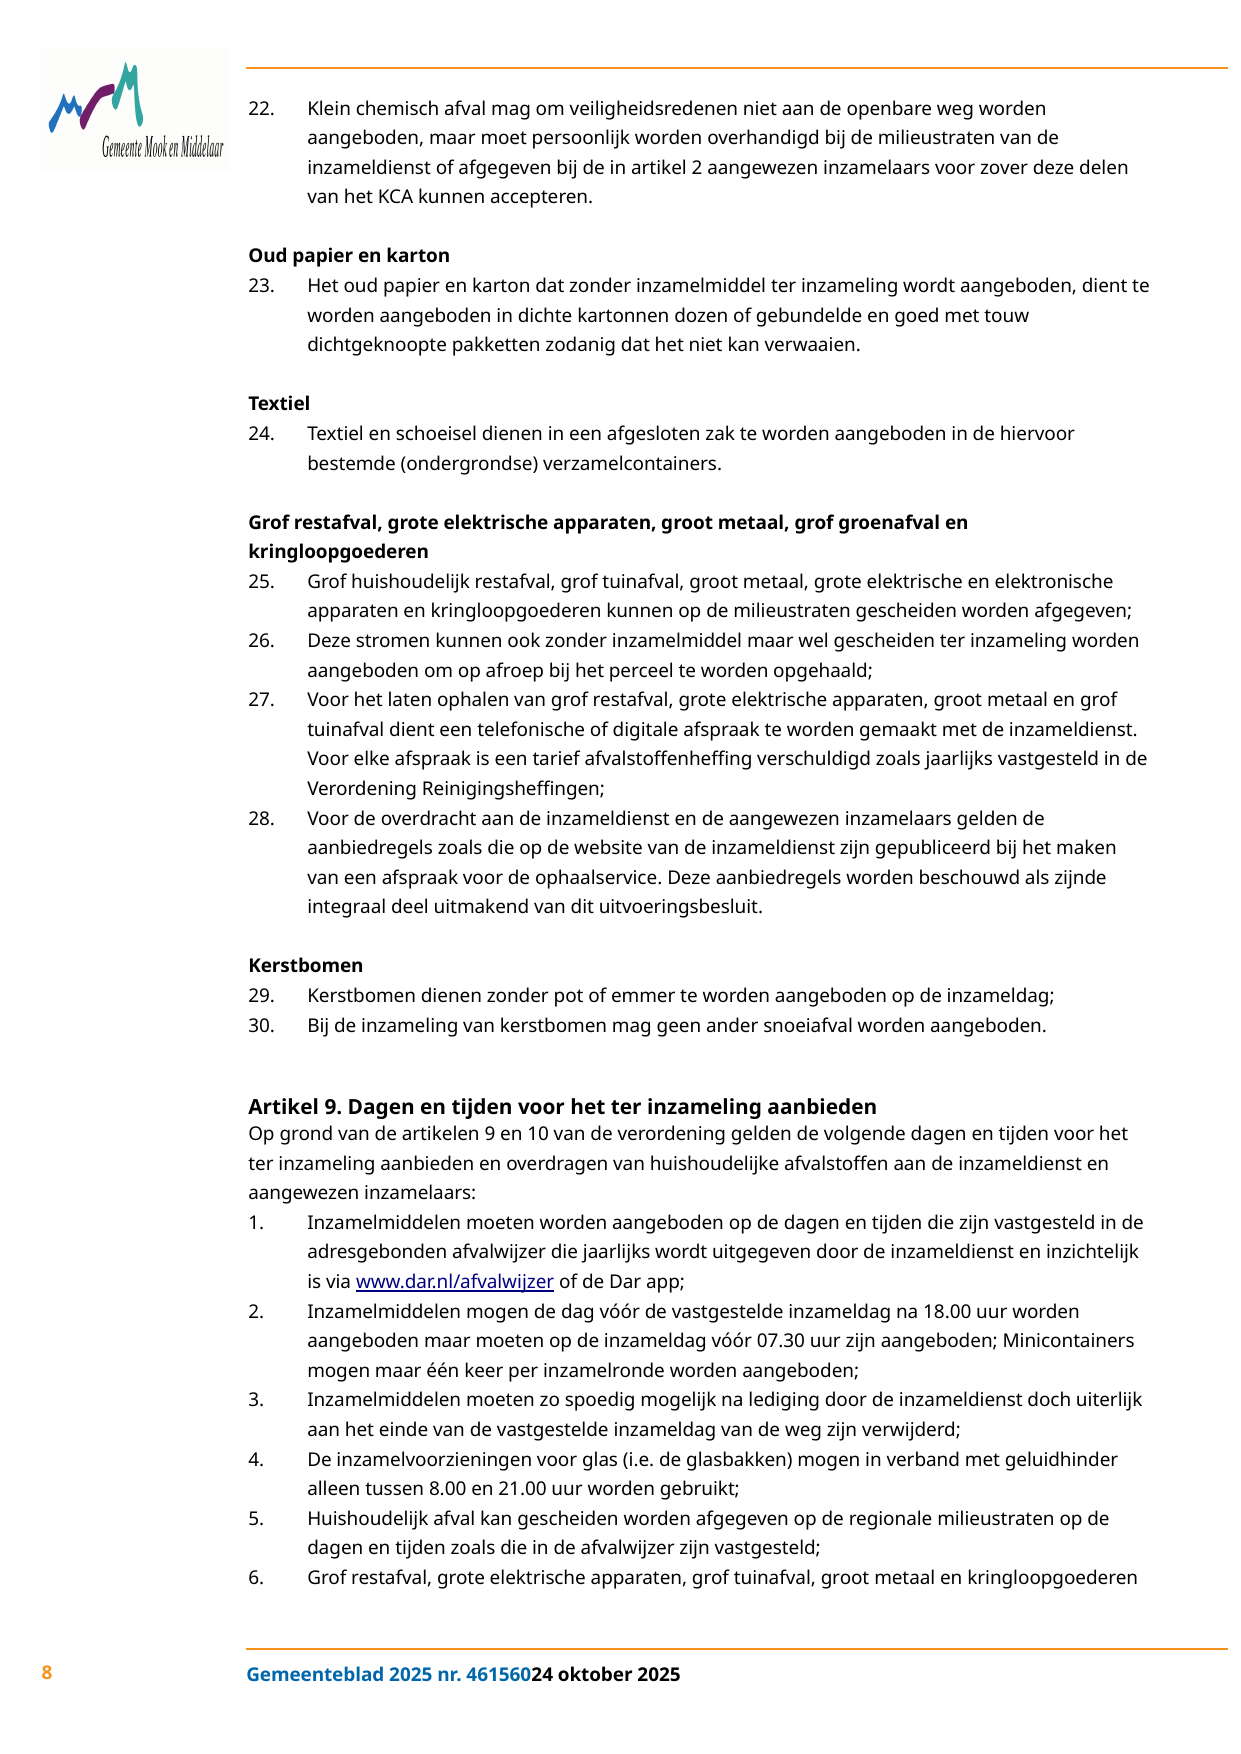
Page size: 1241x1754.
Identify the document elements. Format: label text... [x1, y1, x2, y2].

text Kerstbomen [248, 953, 1152, 978]
list Bij de inzameling van kerstbomen mag geen ander snoeiafval worden aangeboden. [248, 1012, 1152, 1038]
list Voor het laten ophalen van grof restafval, grote elektrische apparaten, groot metaal en grof tuinafval dient een telefonische of digitale afspraak te worden gemaakt met de inzameldienst. Voor elke afspraak is een tarief afvalstoffenheffing verschuldigd zoals jaarlijks vastgesteld in de Verordening Reinigingsheffingen; [248, 686, 1152, 801]
list Inzamelmiddelen moeten worden aangeboden op de dagen en tijden die zijn vastgesteld in de adresgebonden afvalwijzer die jaarlijks wordt uitgegeven door de inzameldienst en inzichtelijk is via www.dar.nl/afvalwijzer of de Dar app; [248, 1209, 1152, 1294]
list Het oud papier en karton dat zonder inzamelmiddel ter inzameling wordt aangeboden, dient te worden aangeboden in dichte kartonnen dozen of gebundelde en goed met touw dichtgeknoopte pakketten zodanig dat het niet kan verwaaien. [248, 272, 1152, 357]
list Huishoudelijk afval kan gescheiden worden afgegeven op de regionale milieustraten op de dagen en tijden zoals die in de afvalwijzer zijn vastgesteld; [248, 1505, 1152, 1560]
list Grof huishoudelijk restafval, grof tuinafval, groot metaal, grote elektrische en elektronische apparaten en kringloopgoederen kunnen op de milieustraten gescheiden worden afgegeven; [248, 568, 1152, 623]
text Artikel 9. Dagen en tijden voor het ter inzameling aanbieden [248, 1092, 1152, 1120]
text Op grond van de artikelen 9 en 10 van de verordening gelden de volgende dagen en tijden voor het ter inzameling aanbieden en overdragen van huishoudelijke afvalstoffen aan de inzameldienst en aangewezen inzamelaars: [248, 1120, 1152, 1205]
list Klein chemisch afval mag om veiligheidsredenen niet aan de openbare weg worden aangeboden, maar moet persoonlijk worden overhandigd bij de milieustraten van de inzameldienst of afgegeven bij de in artikel 2 aangewezen inzamelaars voor zover deze delen van het KCA kunnen accepteren. [248, 95, 1152, 209]
picture [41, 47, 231, 172]
list Deze stromen kunnen ook zonder inzamelmiddel maar wel gescheiden ter inzameling worden aangeboden om op afroep bij het perceel te worden opgehaald; [248, 627, 1152, 683]
list Voor de overdracht aan de inzameldienst en de aangewezen inzamelaars gelden de aanbiedregels zoals die op de website van de inzameldienst zijn gepubliceerd bij het maken van een afspraak voor de ophaalservice. Deze aanbiedregels worden beschouwd als zijnde integraal deel uitmakend van dit uitvoeringsbesluit. [248, 805, 1152, 919]
list Textiel en schoeisel dienen in een afgesloten zak te worden aangeboden in de hiervoor bestemde (ondergrondse) verzamelcontainers. [248, 420, 1152, 476]
text Grof restafval, grote elektrische apparaten, groot metaal, grof groenafval en kringloopgoederen [248, 509, 1152, 564]
list De inzamelvoorzieningen voor glas (i.e. de glasbakken) mogen in verband met geluidhinder alleen tussen 8.00 en 21.00 uur worden gebruikt; [248, 1446, 1152, 1501]
list Grof restafval, grote elektrische apparaten, grof tuinafval, groot metaal en kringloopgoederen [248, 1564, 1152, 1590]
list Kerstbomen dienen zonder pot of emmer te worden aangeboden op de inzameldag; [248, 982, 1152, 1008]
list Inzamelmiddelen mogen de dag vóór de vastgestelde inzameldag na 18.00 uur worden aangeboden maar moeten op de inzameldag vóór 07.30 uur zijn aangeboden; Minicontainers mogen maar één keer per inzamelronde worden aangeboden; [248, 1298, 1152, 1383]
list Inzamelmiddelen moeten zo spoedig mogelijk na lediging door de inzameldienst doch uiterlijk aan het einde van de vastgestelde inzameldag van de weg zijn verwijderd; [248, 1387, 1152, 1442]
text Textiel [248, 391, 1152, 416]
text Oud papier en karton [248, 243, 1152, 268]
